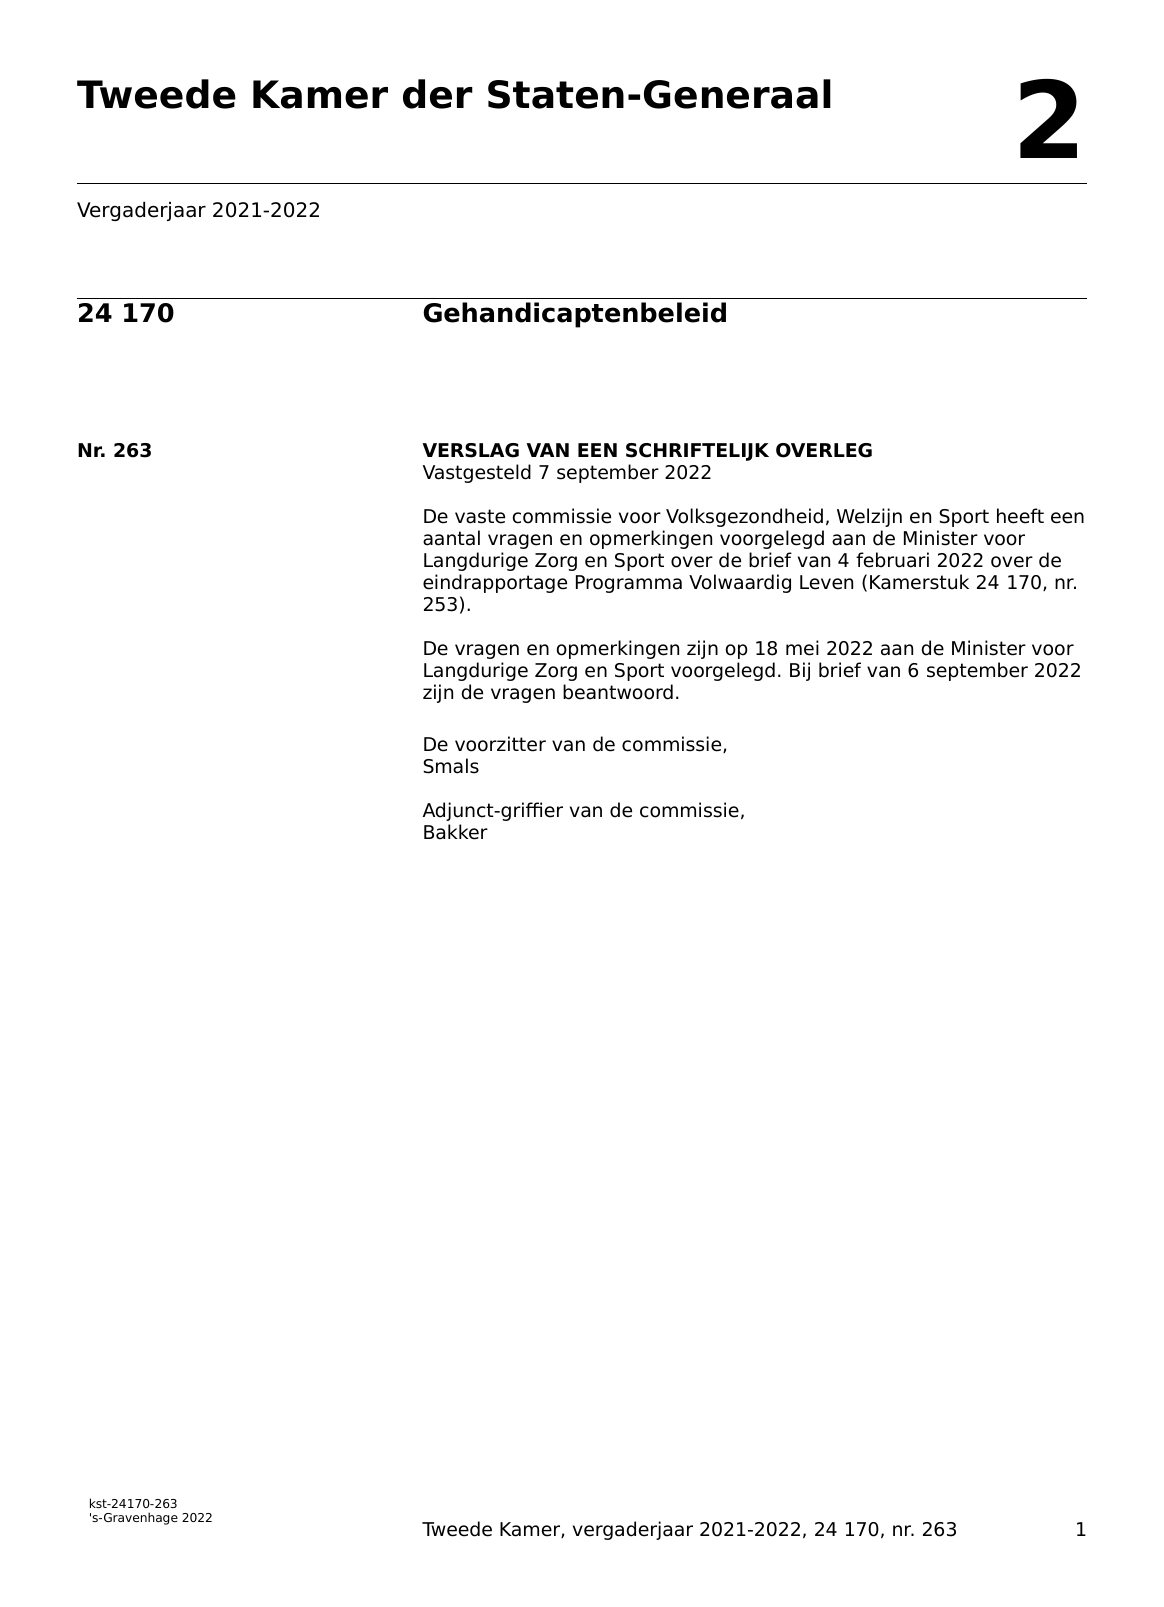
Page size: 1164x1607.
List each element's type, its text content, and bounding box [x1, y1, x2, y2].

text De voorzitter van de commissie, Smals [422, 734, 1087, 778]
text kst-24170-263 [88, 1497, 323, 1511]
text 's-Gravenhage 2022 [88, 1511, 323, 1525]
text De vaste commissie voor Volksgezondheid, Welzijn en Sport heeft een aantal vragen en opmerkingen voorgelegd aan de Minister voor Langdurige Zorg en Sport over de brief van 4 februari 2022 over de eindrapportage Programma Volwaardig Leven (Kamerstuk 24 170, nr. 253). [422, 506, 1087, 616]
text Vastgesteld 7 september 2022 [422, 462, 1087, 484]
text Adjunct-griffier van de commissie, Bakker [422, 800, 1087, 844]
text De vragen en opmerkingen zijn op 18 mei 2022 aan de Minister voor Langdurige Zorg en Sport voorgelegd. Bij brief van 6 september 2022 zijn de vragen beantwoord. [422, 638, 1087, 704]
subtitle Nr. 263 VERSLAG VAN EEN SCHRIFTELIJK OVERLEG [77, 440, 1087, 462]
table_header 2 [886, 59, 1087, 183]
table_header Tweede Kamer der Staten-Generaal [77, 59, 886, 183]
subtitle 24 170 Gehandicaptenbeleid [77, 299, 1087, 329]
table_cell Vergaderjaar 2021-2022 [77, 184, 1087, 298]
